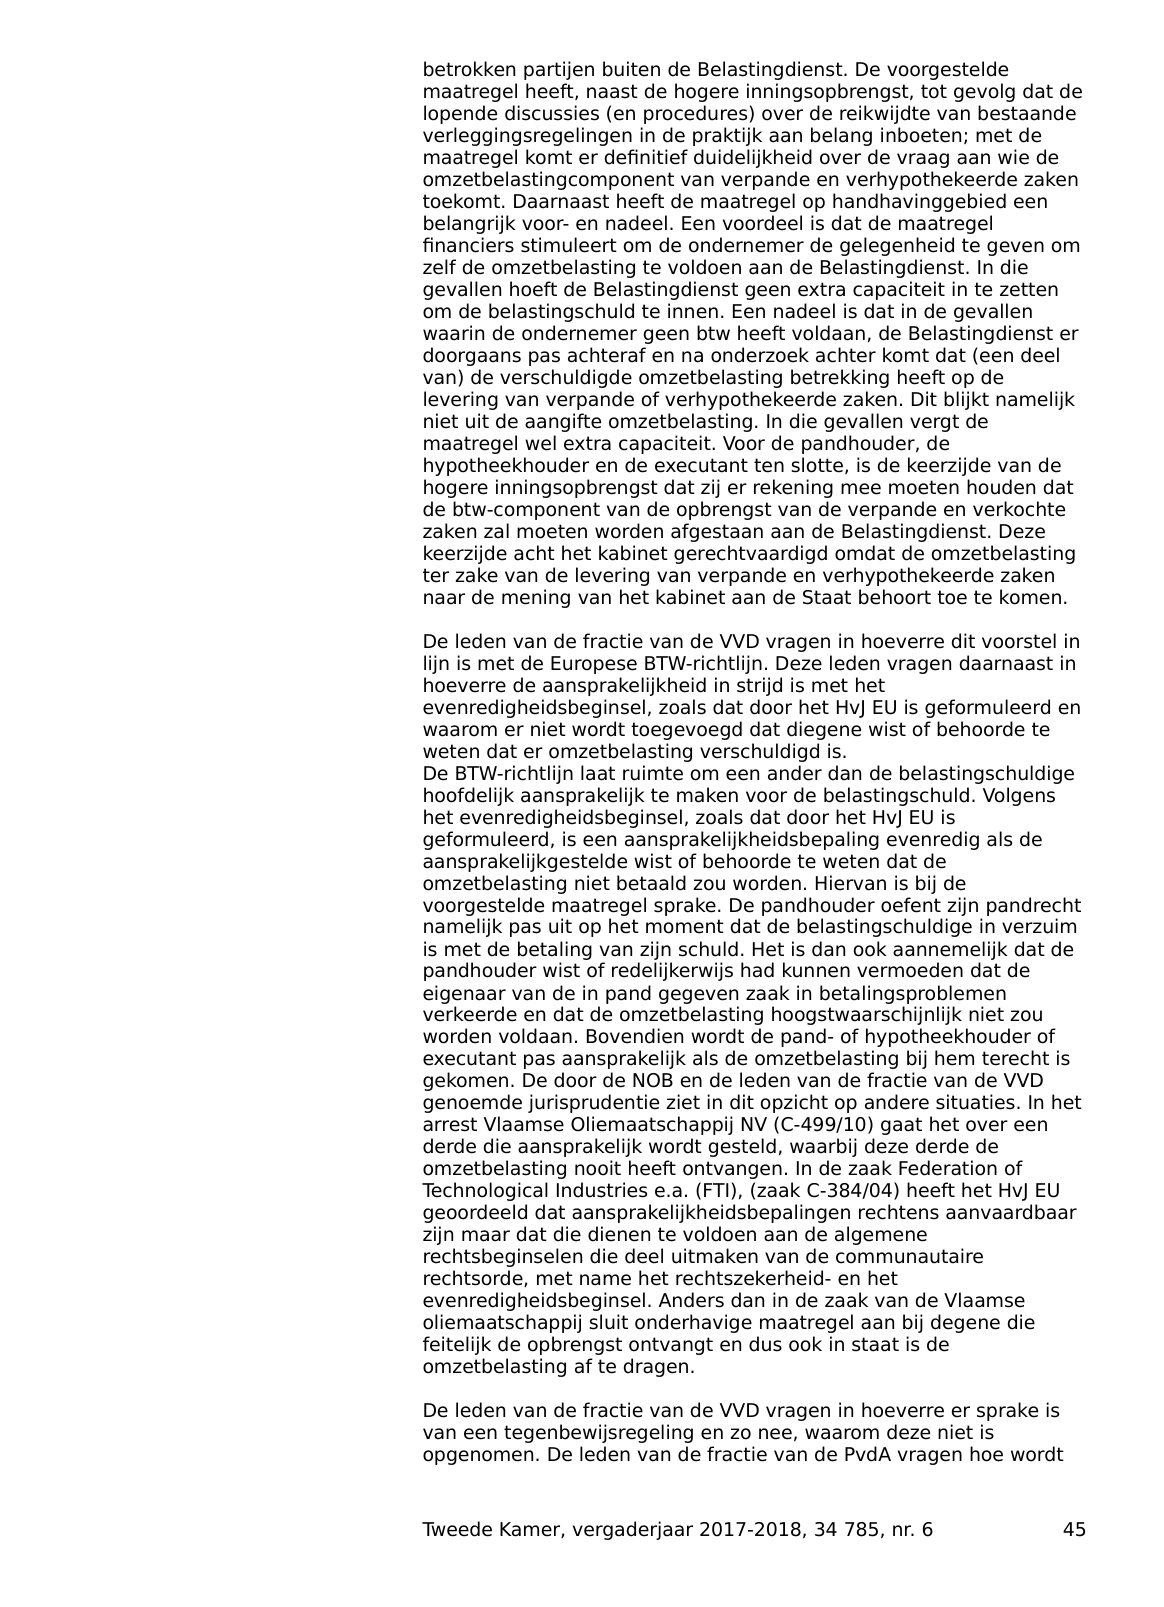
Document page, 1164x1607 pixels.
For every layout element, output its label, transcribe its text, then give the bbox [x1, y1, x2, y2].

text De leden van de fractie van de VVD vragen in hoeverre er sprake is van een tegenbewijsregeling en zo nee, waarom deze niet is opgenomen. De leden van de fractie van de PvdA vragen hoe wordt [422, 1400, 1087, 1466]
text De BTW-richtlijn laat ruimte om een ander dan de belastingschuldige hoofdelijk aansprakelijk te maken voor de belastingschuld. Volgens het evenredigheidsbeginsel, zoals dat door het HvJ EU is geformuleerd, is een aansprakelijkheidsbepaling evenredig als de aansprakelijkgestelde wist of behoorde te weten dat de omzetbelasting niet betaald zou worden. Hiervan is bij de voorgestelde maatregel sprake. De pandhouder oefent zijn pandrecht namelijk pas uit op het moment dat de belastingschuldige in verzuim is met de betaling van zijn schuld. Het is dan ook aannemelijk dat de pandhouder wist of redelijkerwijs had kunnen vermoeden dat de eigenaar van de in pand gegeven zaak in betalingsproblemen verkeerde en dat de omzetbelasting hoogstwaarschijnlijk niet zou worden voldaan. Bovendien wordt de pand- of hypotheekhouder of executant pas aansprakelijk als de omzetbelasting bij hem terecht is gekomen. De door de NOB en de leden van de fractie van de VVD genoemde jurisprudentie ziet in dit opzicht op andere situaties. In het arrest Vlaamse Oliemaatschappij NV (C-499/10) gaat het over een derde die aansprakelijk wordt gesteld, waarbij deze derde de omzetbelasting nooit heeft ontvangen. In de zaak Federation of Technological Industries e.a. (FTI), (zaak C-384/04) heeft het HvJ EU geoordeeld dat aansprakelijkheidsbepalingen rechtens aanvaardbaar zijn maar dat die dienen te voldoen aan de algemene rechtsbeginselen die deel uitmaken van de communautaire rechtsorde, met name het rechtszekerheid- en het evenredigheidsbeginsel. Anders dan in de zaak van de Vlaamse oliemaatschappij sluit onderhavige maatregel aan bij degene die feitelijk de opbrengst ontvangt en dus ook in staat is de omzetbelasting af te dragen. [422, 763, 1087, 1378]
text De leden van de fractie van de VVD vragen in hoeverre dit voorstel in lijn is met de Europese BTW-richtlijn. Deze leden vragen daarnaast in hoeverre de aansprakelijkheid in strijd is met het evenredigheidsbeginsel, zoals dat door het HvJ EU is geformuleerd en waarom er niet wordt toegevoegd dat diegene wist of behoorde te weten dat er omzetbelasting verschuldigd is. [422, 631, 1087, 763]
text betrokken partijen buiten de Belastingdienst. De voorgestelde maatregel heeft, naast de hogere inningsopbrengst, tot gevolg dat de lopende discussies (en procedures) over de reikwijdte van bestaande verleggingsregelingen in de praktijk aan belang inboeten; met de maatregel komt er definitief duidelijkheid over de vraag aan wie de omzetbelastingcomponent van verpande en verhypothekeerde zaken toekomt. Daarnaast heeft de maatregel op handhavinggebied een belangrijk voor- en nadeel. Een voordeel is dat de maatregel financiers stimuleert om de ondernemer de gelegenheid te geven om zelf de omzetbelasting te voldoen aan de Belastingdienst. In die gevallen hoeft de Belastingdienst geen extra capaciteit in te zetten om de belastingschuld te innen. Een nadeel is dat in de gevallen waarin de ondernemer geen btw heeft voldaan, de Belastingdienst er doorgaans pas achteraf en na onderzoek achter komt dat (een deel van) de verschuldigde omzetbelasting betrekking heeft op de levering van verpande of verhypothekeerde zaken. Dit blijkt namelijk niet uit de aangifte omzetbelasting. In die gevallen vergt de maatregel wel extra capaciteit. Voor de pandhouder, de hypotheekhouder en de executant ten slotte, is de keerzijde van de hogere inningsopbrengst dat zij er rekening mee moeten houden dat de btw-component van de opbrengst van de verpande en verkochte zaken zal moeten worden afgestaan aan de Belastingdienst. Deze keerzijde acht het kabinet gerechtvaardigd omdat de omzetbelasting ter zake van de levering van verpande en verhypothekeerde zaken naar de mening van het kabinet aan de Staat behoort toe te komen. [422, 59, 1087, 608]
